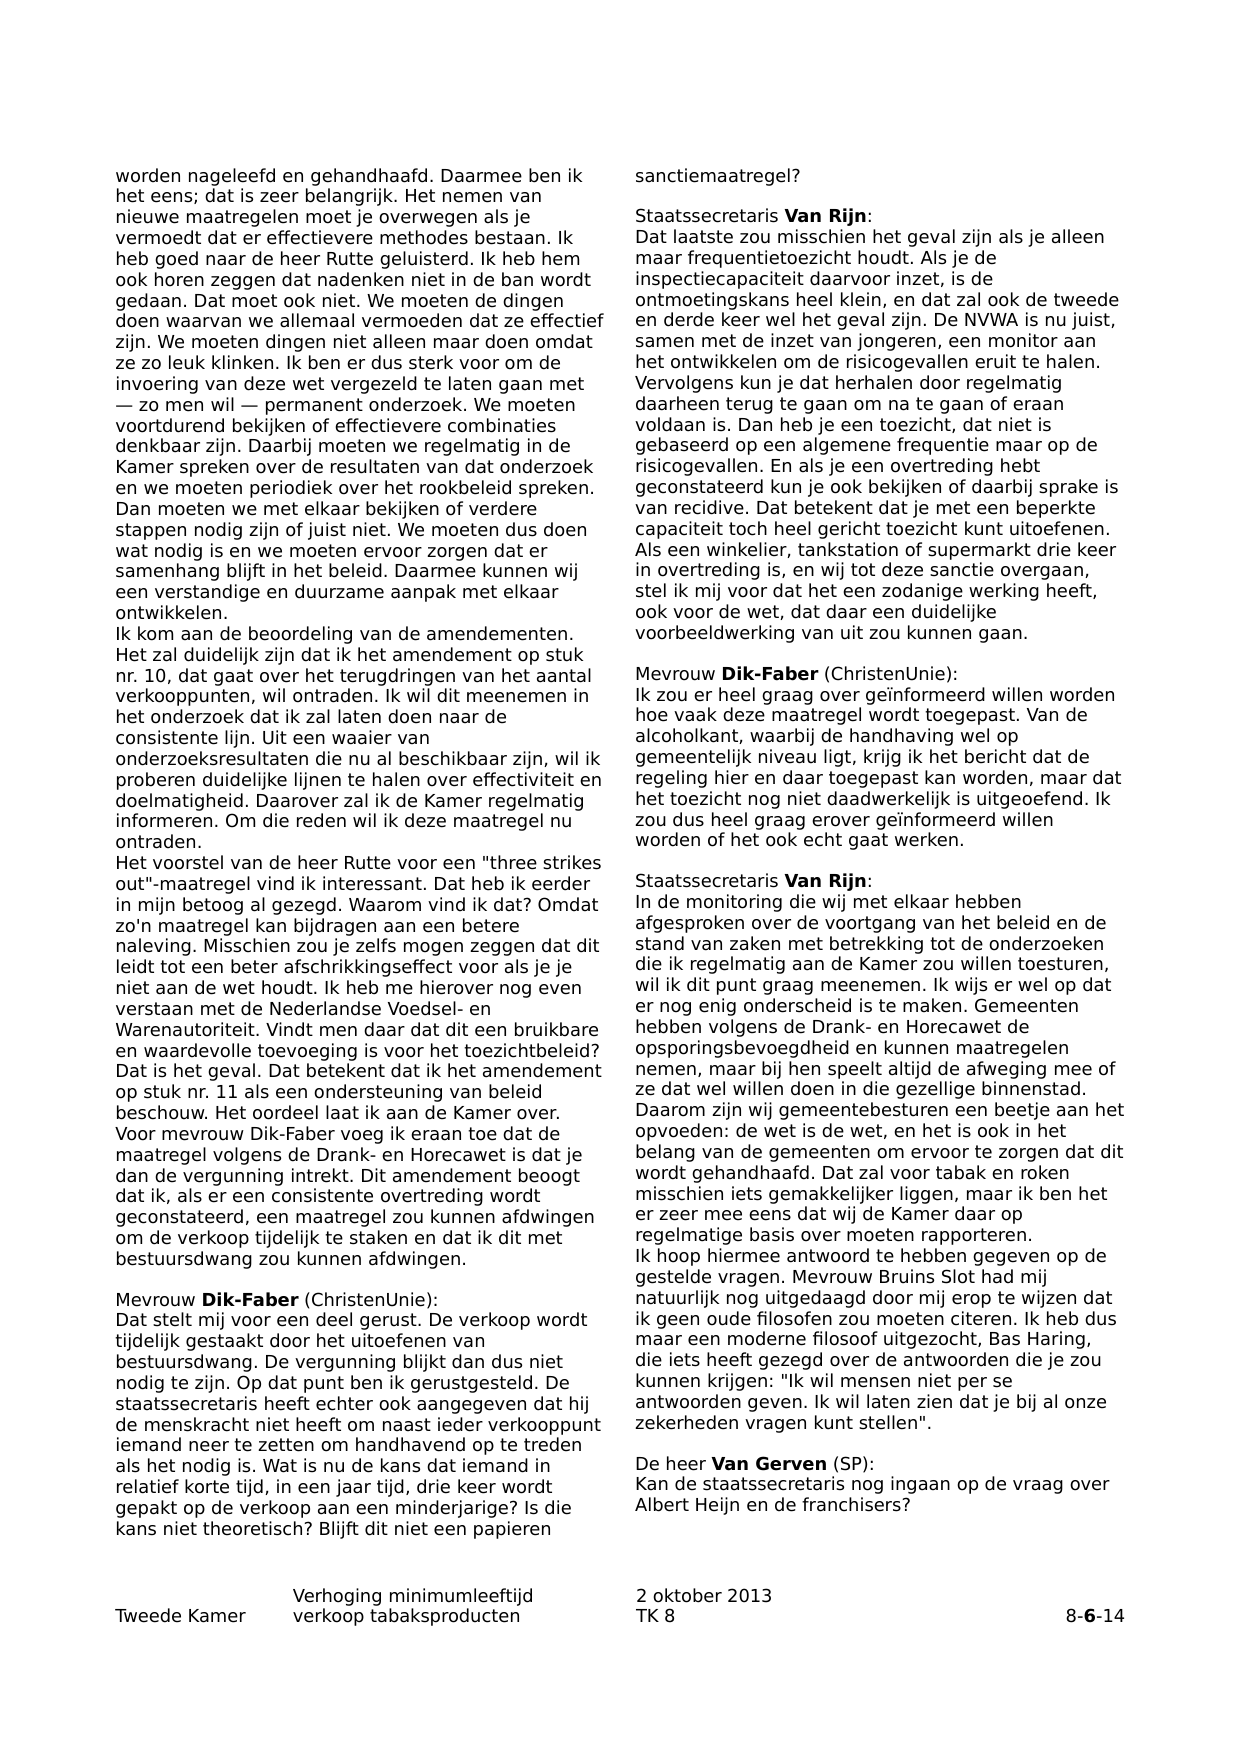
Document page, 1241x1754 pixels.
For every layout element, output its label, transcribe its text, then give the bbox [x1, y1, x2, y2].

text Ik kom aan de beoordeling van de amendementen. Het zal duidelijk zijn dat ik het amendement op stuk nr. 10, dat gaat over het terugdringen van het aantal verkooppunten, wil ontraden. Ik wil dit meenemen in het onderzoek dat ik zal laten doen naar de consistente lijn. Uit een waaier van onderzoeksresultaten die nu al beschikbaar zijn, wil ik proberen duidelijke lijnen te halen over effectiviteit en doelmatigheid. Daarover zal ik de Kamer regelmatig informeren. Om die reden wil ik deze maatregel nu ontraden. [115, 624, 605, 853]
text worden nageleefd en gehandhaafd. Daarmee ben ik het eens; dat is zeer belangrijk. Het nemen van nieuwe maatregelen moet je overwegen als je vermoedt dat er effectievere methodes bestaan. Ik heb goed naar de heer Rutte geluisterd. Ik heb hem ook horen zeggen dat nadenken niet in de ban wordt gedaan. Dat moet ook niet. We moeten de dingen doen waarvan we allemaal vermoeden dat ze effectief zijn. We moeten dingen niet alleen maar doen omdat ze zo leuk klinken. Ik ben er dus sterk voor om de invoering van deze wet vergezeld te laten gaan met — zo men wil — permanent onderzoek. We moeten voortdurend bekijken of effectievere combinaties denkbaar zijn. Daarbij moeten we regelmatig in de Kamer spreken over de resultaten van dat onderzoek en we moeten periodiek over het rookbeleid spreken. Dan moeten we met elkaar bekijken of verdere stappen nodig zijn of juist niet. We moeten dus doen wat nodig is en we moeten ervoor zorgen dat er samenhang blijft in het beleid. Daarmee kunnen wij een verstandige en duurzame aanpak met elkaar ontwikkelen. [115, 165, 605, 624]
text De heer Van Gerven (SP): [635, 1453, 1125, 1474]
text Ik hoop hiermee antwoord te hebben gegeven op de gestelde vragen. Mevrouw Bruins Slot had mij natuurlijk nog uitgedaagd door mij erop te wijzen dat ik geen oude filosofen zou moeten citeren. Ik heb dus maar een moderne filosoof uitgezocht, Bas Haring, die iets heeft gezegd over de antwoorden die je zou kunnen krijgen: "Ik wil mensen niet per se antwoorden geven. Ik wil laten zien dat je bij al onze zekerheden vragen kunt stellen". [635, 1246, 1125, 1433]
text Kan de staatssecretaris nog ingaan op de vraag over Albert Heijn en de franchisers? [635, 1474, 1125, 1516]
text Dat stelt mij voor een deel gerust. De verkoop wordt tijdelijk gestaakt door het uitoefenen van bestuursdwang. De vergunning blijkt dan dus niet nodig te zijn. Op dat punt ben ik gerustgesteld. De staatssecretaris heeft echter ook aangegeven dat hij de menskracht niet heeft om naast ieder verkooppunt iemand neer te zetten om handhavend op te treden als het nodig is. Wat is nu de kans dat iemand in relatief korte tijd, in een jaar tijd, drie keer wordt gepakt op de verkoop aan een minderjarige? Is die kans niet theoretisch? Blijft dit niet een papieren [115, 1310, 605, 1539]
text Ik zou er heel graag over geïnformeerd willen worden hoe vaak deze maatregel wordt toegepast. Van de alcoholkant, waarbij de handhaving wel op gemeentelijk niveau ligt, krijg ik het bericht dat de regeling hier en daar toegepast kan worden, maar dat het toezicht nog niet daadwerkelijk is uitgeoefend. Ik zou dus heel graag erover geïnformeerd willen worden of het ook echt gaat werken. [635, 684, 1125, 851]
text Voor mevrouw Dik-Faber voeg ik eraan toe dat de maatregel volgens de Drank- en Horecawet is dat je dan de vergunning intrekt. Dit amendement beoogt dat ik, als er een consistente overtreding wordt geconstateerd, een maatregel zou kunnen afdwingen om de verkoop tijdelijk te staken en dat ik dit met bestuursdwang zou kunnen afdwingen. [115, 1124, 605, 1269]
text Mevrouw Dik-Faber (ChristenUnie): [635, 663, 1125, 684]
text Mevrouw Dik-Faber (ChristenUnie): [115, 1289, 605, 1310]
text In de monitoring die wij met elkaar hebben afgesproken over de voortgang van het beleid en de stand van zaken met betrekking tot de onderzoeken die ik regelmatig aan de Kamer zou willen toesturen, wil ik dit punt graag meenemen. Ik wijs er wel op dat er nog enig onderscheid is te maken. Gemeenten hebben volgens de Drank- en Horecawet de opsporingsbevoegdheid en kunnen maatregelen nemen, maar bij hen speelt altijd de afweging mee of ze dat wel willen doen in die gezellige binnenstad. Daarom zijn wij gemeentebesturen een beetje aan het opvoeden: de wet is de wet, en het is ook in het belang van de gemeenten om ervoor te zorgen dat dit wordt gehandhaafd. Dat zal voor tabak en roken misschien iets gemakkelijker liggen, maar ik ben het er zeer mee eens dat wij de Kamer daar op regelmatige basis over moeten rapporteren. [635, 892, 1125, 1246]
text Staatssecretaris Van Rijn: [635, 871, 1125, 892]
text sanctiemaatregel? [635, 165, 1125, 186]
text Staatssecretaris Van Rijn: [635, 206, 1125, 227]
text Dat laatste zou misschien het geval zijn als je alleen maar frequentietoezicht houdt. Als je de inspectiecapaciteit daarvoor inzet, is de ontmoetingskans heel klein, en dat zal ook de tweede en derde keer wel het geval zijn. De NVWA is nu juist, samen met de inzet van jongeren, een monitor aan het ontwikkelen om de risicogevallen eruit te halen. Vervolgens kun je dat herhalen door regelmatig daarheen terug te gaan om na te gaan of eraan voldaan is. Dan heb je een toezicht, dat niet is gebaseerd op een algemene frequentie maar op de risicogevallen. En als je een overtreding hebt geconstateerd kun je ook bekijken of daarbij sprake is van recidive. Dat betekent dat je met een beperkte capaciteit toch heel gericht toezicht kunt uitoefenen. Als een winkelier, tankstation of supermarkt drie keer in overtreding is, en wij tot deze sanctie overgaan, stel ik mij voor dat het een zodanige werking heeft, ook voor de wet, dat daar een duidelijke voorbeeldwerking van uit zou kunnen gaan. [635, 227, 1125, 643]
text Het voorstel van de heer Rutte voor een "three strikes out"-maatregel vind ik interessant. Dat heb ik eerder in mijn betoog al gezegd. Waarom vind ik dat? Omdat zo'n maatregel kan bijdragen aan een betere naleving. Misschien zou je zelfs mogen zeggen dat dit leidt tot een beter afschrikkingseffect voor als je je niet aan de wet houdt. Ik heb me hierover nog even verstaan met de Nederlandse Voedsel- en Warenautoriteit. Vindt men daar dat dit een bruikbare en waardevolle toevoeging is voor het toezichtbeleid? Dat is het geval. Dat betekent dat ik het amendement op stuk nr. 11 als een ondersteuning van beleid beschouw. Het oordeel laat ik aan de Kamer over. [115, 853, 605, 1124]
